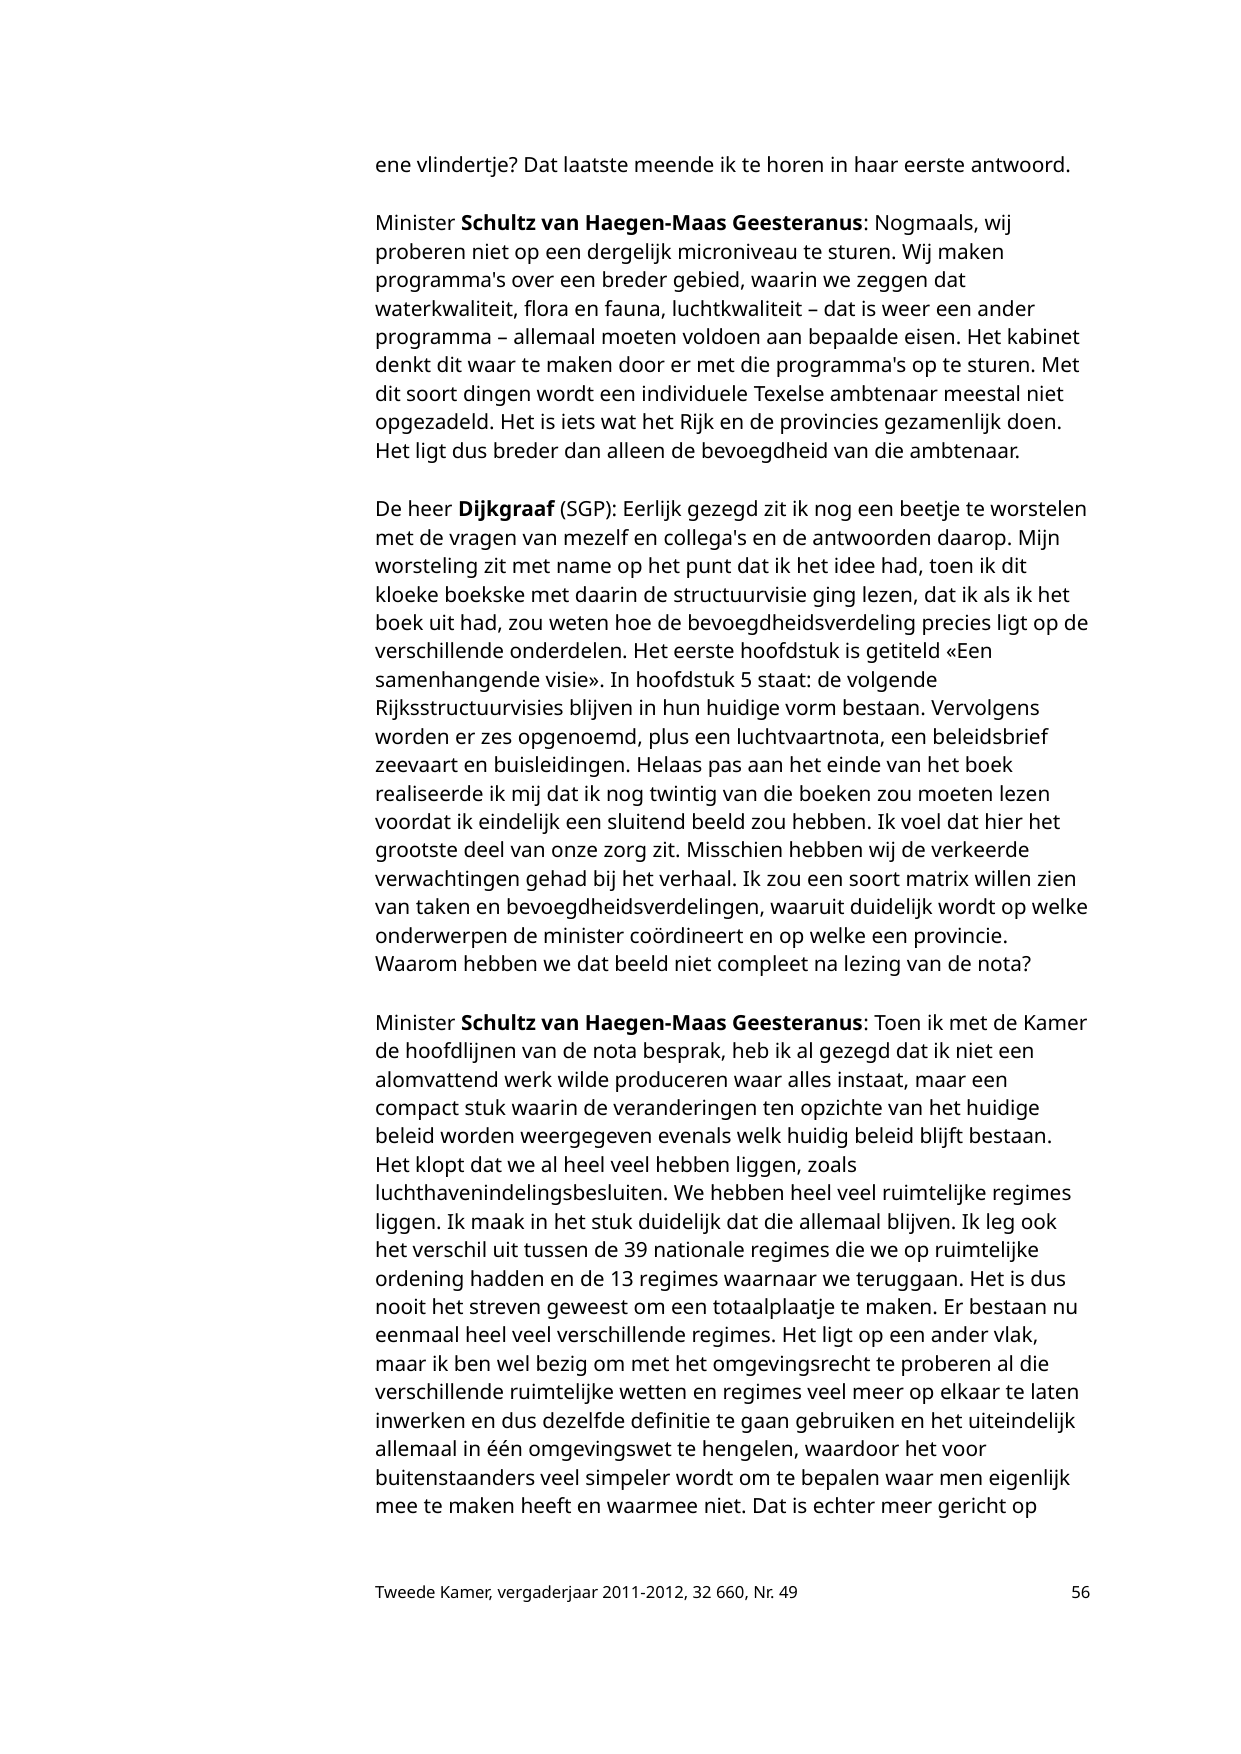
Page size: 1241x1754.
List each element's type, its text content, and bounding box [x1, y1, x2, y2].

text ene vlindertje? Dat laatste meende ik te horen in haar eerste antwoord. [375, 150, 1090, 178]
text De heer Dijkgraaf (SGP): Eerlijk gezegd zit ik nog een beetje te worstelen met de vragen van mezelf en collega's en de antwoorden daarop. Mijn worsteling zit met name op het punt dat ik het idee had, toen ik dit kloeke boekske met daarin de structuurvisie ging lezen, dat ik als ik het boek uit had, zou weten hoe de bevoegdheidsverdeling precies ligt op de verschillende onderdelen. Het eerste hoofdstuk is getiteld «Een samenhangende visie». In hoofdstuk 5 staat: de volgende Rijksstructuurvisies blijven in hun huidige vorm bestaan. Vervolgens worden er zes opgenoemd, plus een luchtvaartnota, een beleidsbrief zeevaart en buisleidingen. Helaas pas aan het einde van het boek realiseerde ik mij dat ik nog twintig van die boeken zou moeten lezen voordat ik eindelijk een sluitend beeld zou hebben. Ik voel dat hier het grootste deel van onze zorg zit. Misschien hebben wij de verkeerde verwachtingen gehad bij het verhaal. Ik zou een soort matrix willen zien van taken en bevoegdheidsverdelingen, waaruit duidelijk wordt op welke onderwerpen de minister coördineert en op welke een provincie. Waarom hebben we dat beeld niet compleet na lezing van de nota? [375, 494, 1090, 978]
text Minister Schultz van Haegen-Maas Geesteranus: Toen ik met de Kamer de hoofdlijnen van de nota besprak, heb ik al gezegd dat ik niet een alomvattend werk wilde produceren waar alles instaat, maar een compact stuk waarin de veranderingen ten opzichte van het huidige beleid worden weergegeven evenals welk huidig beleid blijft bestaan. Het klopt dat we al heel veel hebben liggen, zoals luchthavenindelingsbesluiten. We hebben heel veel ruimtelijke regimes liggen. Ik maak in het stuk duidelijk dat die allemaal blijven. Ik leg ook het verschil uit tussen de 39 nationale regimes die we op ruimtelijke ordening hadden en de 13 regimes waarnaar we teruggaan. Het is dus nooit het streven geweest om een totaalplaatje te maken. Er bestaan nu eenmaal heel veel verschillende regimes. Het ligt op een ander vlak, maar ik ben wel bezig om met het omgevingsrecht te proberen al die verschillende ruimtelijke wetten en regimes veel meer op elkaar te laten inwerken en dus dezelfde definitie te gaan gebruiken en het uiteindelijk allemaal in één omgevingswet te hengelen, waardoor het voor buitenstaanders veel simpeler wordt om te bepalen waar men eigenlijk mee te maken heeft en waarmee niet. Dat is echter meer gericht op [375, 1008, 1090, 1520]
text Minister Schultz van Haegen-Maas Geesteranus: Nogmaals, wij proberen niet op een dergelijk microniveau te sturen. Wij maken programma's over een breder gebied, waarin we zeggen dat waterkwaliteit, flora en fauna, luchtkwaliteit – dat is weer een ander programma – allemaal moeten voldoen aan bepaalde eisen. Het kabinet denkt dit waar te maken door er met die programma's op te sturen. Met dit soort dingen wordt een individuele Texelse ambtenaar meestal niet opgezadeld. Het is iets wat het Rijk en de provincies gezamenlijk doen. Het ligt dus breder dan alleen de bevoegdheid van die ambtenaar. [375, 208, 1090, 464]
